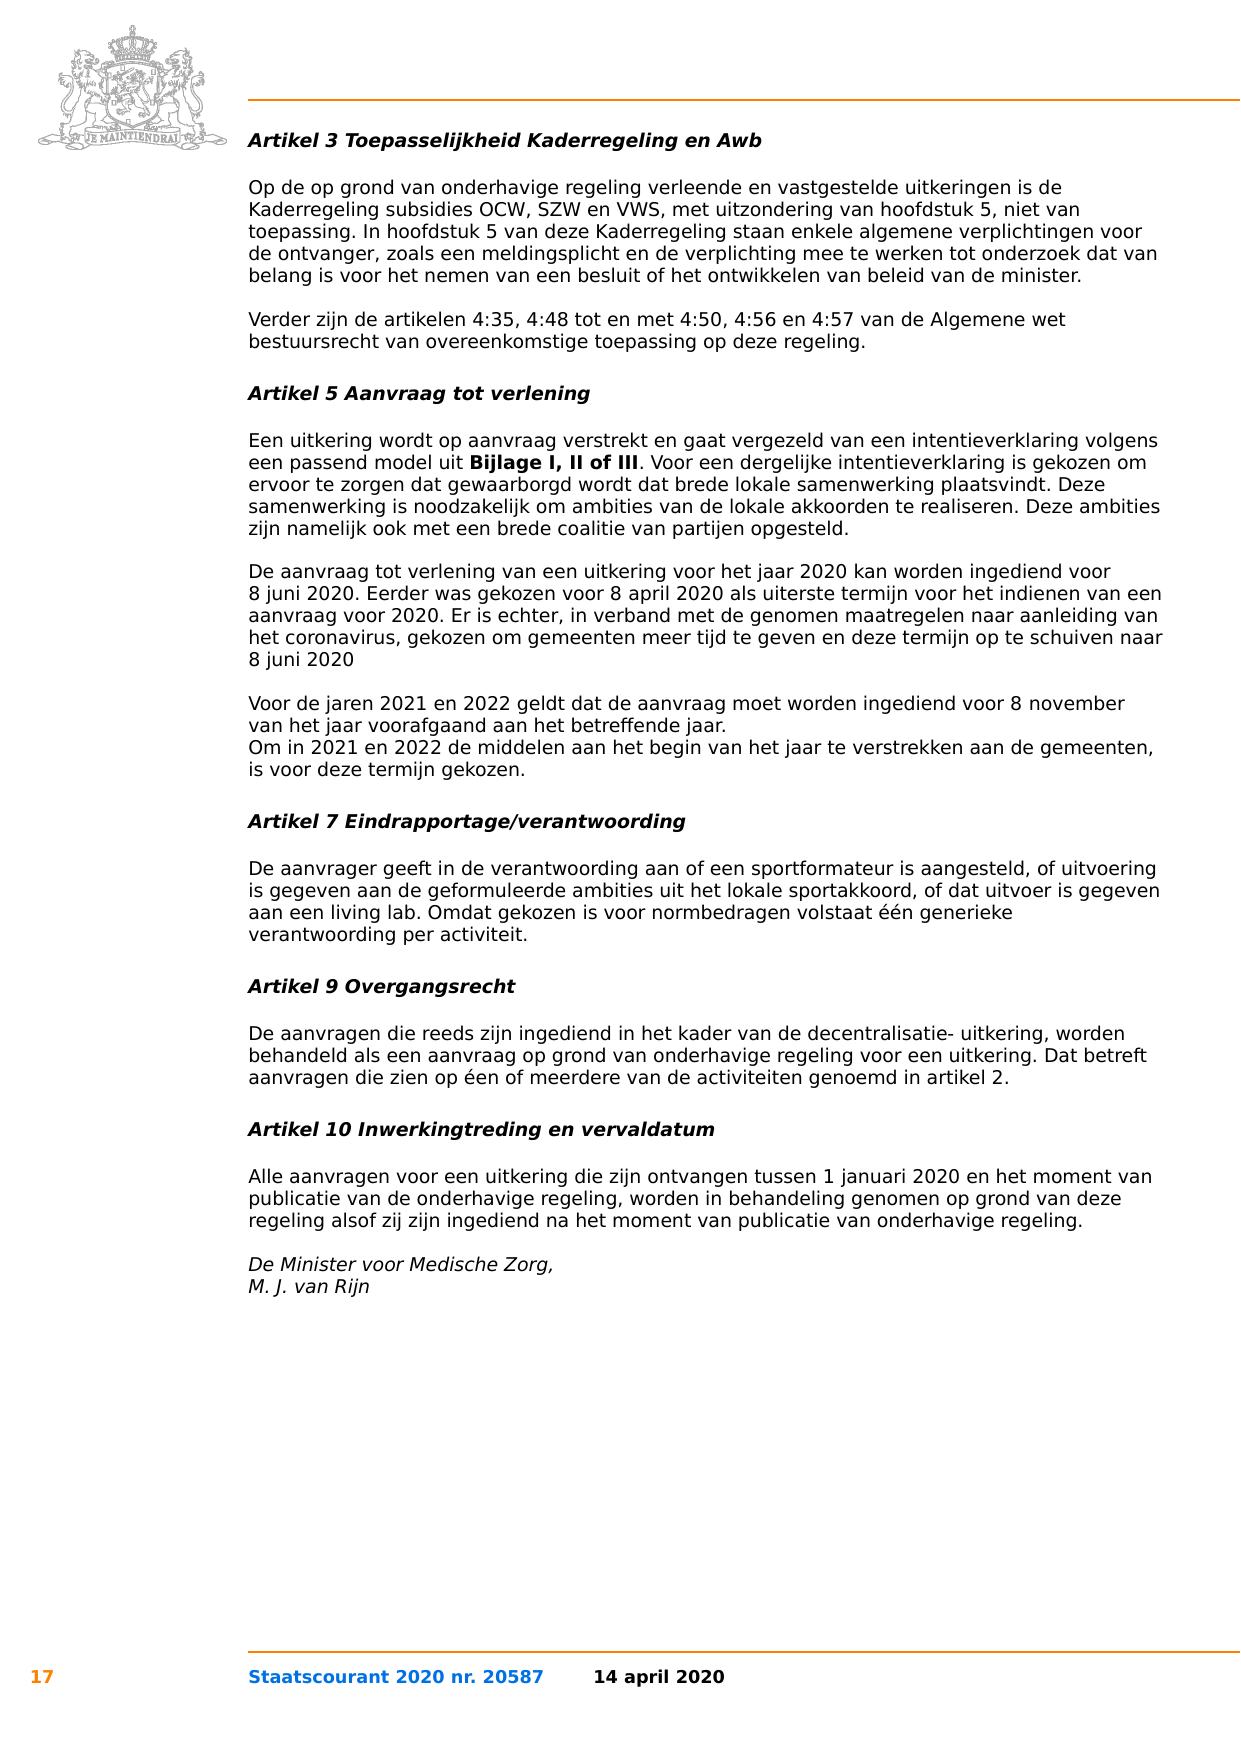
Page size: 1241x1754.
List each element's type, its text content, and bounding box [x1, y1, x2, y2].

subtitle Artikel 9 Overgangsrecht [248, 976, 1163, 998]
text Verder zijn de artikelen 4:35, 4:48 tot en met 4:50, 4:56 en 4:57 van de Algemene wet bestuursrecht van overeenkomstige toepassing op deze regeling. [248, 309, 1163, 353]
text De Minister voor Medische Zorg, M. J. van Rijn [248, 1254, 1163, 1298]
text Op de op grond van onderhavige regeling verleende en vastgestelde uitkeringen is de Kaderregeling subsidies OCW, SZW en VWS, met uitzondering van hoofdstuk 5, niet van toepassing. In hoofdstuk 5 van deze Kaderregeling staan enkele algemene verplichtingen voor de ontvanger, zoals een meldingsplicht en de verplichting mee te werken tot onderzoek dat van belang is voor het nemen van een besluit of het ontwikkelen van beleid van de minister. [248, 177, 1163, 287]
text Een uitkering wordt op aanvraag verstrekt en gaat vergezeld van een intentieverklaring volgens een passend model uit Bijlage I, II of III. Voor een dergelijke intentieverklaring is gekozen om ervoor te zorgen dat gewaarborgd wordt dat brede lokale samenwerking plaatsvindt. Deze samenwerking is noodzakelijk om ambities van de lokale akkoorden te realiseren. Deze ambities zijn namelijk ook met een brede coalitie van partijen opgesteld. [248, 429, 1163, 539]
picture [38, 25, 227, 150]
subtitle Artikel 7 Eindrapportage/verantwoording [248, 811, 1163, 833]
text Om in 2021 en 2022 de middelen aan het begin van het jaar te verstrekken aan de gemeenten, is voor deze termijn gekozen. [248, 737, 1163, 781]
text Alle aanvragen voor een uitkering die zijn ontvangen tussen 1 januari 2020 en het moment van publicatie van de onderhavige regeling, worden in behandeling genomen op grond van deze regeling alsof zij zijn ingediend na het moment van publicatie van onderhavige regeling. [248, 1166, 1163, 1232]
subtitle Artikel 10 Inwerkingtreding en vervaldatum [248, 1119, 1163, 1141]
text De aanvragen die reeds zijn ingediend in het kader van de decentralisatie- uitkering, worden behandeld als een aanvraag op grond van onderhavige regeling voor een uitkering. Dat betreft aanvragen die zien op éen of meerdere van de activiteiten genoemd in artikel 2. [248, 1023, 1163, 1089]
text De aanvrager geeft in de verantwoording aan of een sportformateur is aangesteld, of uitvoering is gegeven aan de geformuleerde ambities uit het lokale sportakkoord, of dat uitvoer is gegeven aan een living lab. Omdat gekozen is voor normbedragen volstaat één generieke verantwoording per activiteit. [248, 858, 1163, 946]
subtitle Artikel 3 Toepasselijkheid Kaderregeling en Awb [248, 130, 1163, 152]
text Voor de jaren 2021 en 2022 geldt dat de aanvraag moet worden ingediend voor 8 november van het jaar voorafgaand aan het betreffende jaar. [248, 693, 1163, 737]
text De aanvraag tot verlening van een uitkering voor het jaar 2020 kan worden ingediend voor 8 juni 2020. Eerder was gekozen voor 8 april 2020 als uiterste termijn voor het indienen van een aanvraag voor 2020. Er is echter, in verband met de genomen maatregelen naar aanleiding van het coronavirus, gekozen om gemeenten meer tijd te geven en deze termijn op te schuiven naar 8 juni 2020 [248, 561, 1163, 671]
subtitle Artikel 5 Aanvraag tot verlening [248, 383, 1163, 404]
